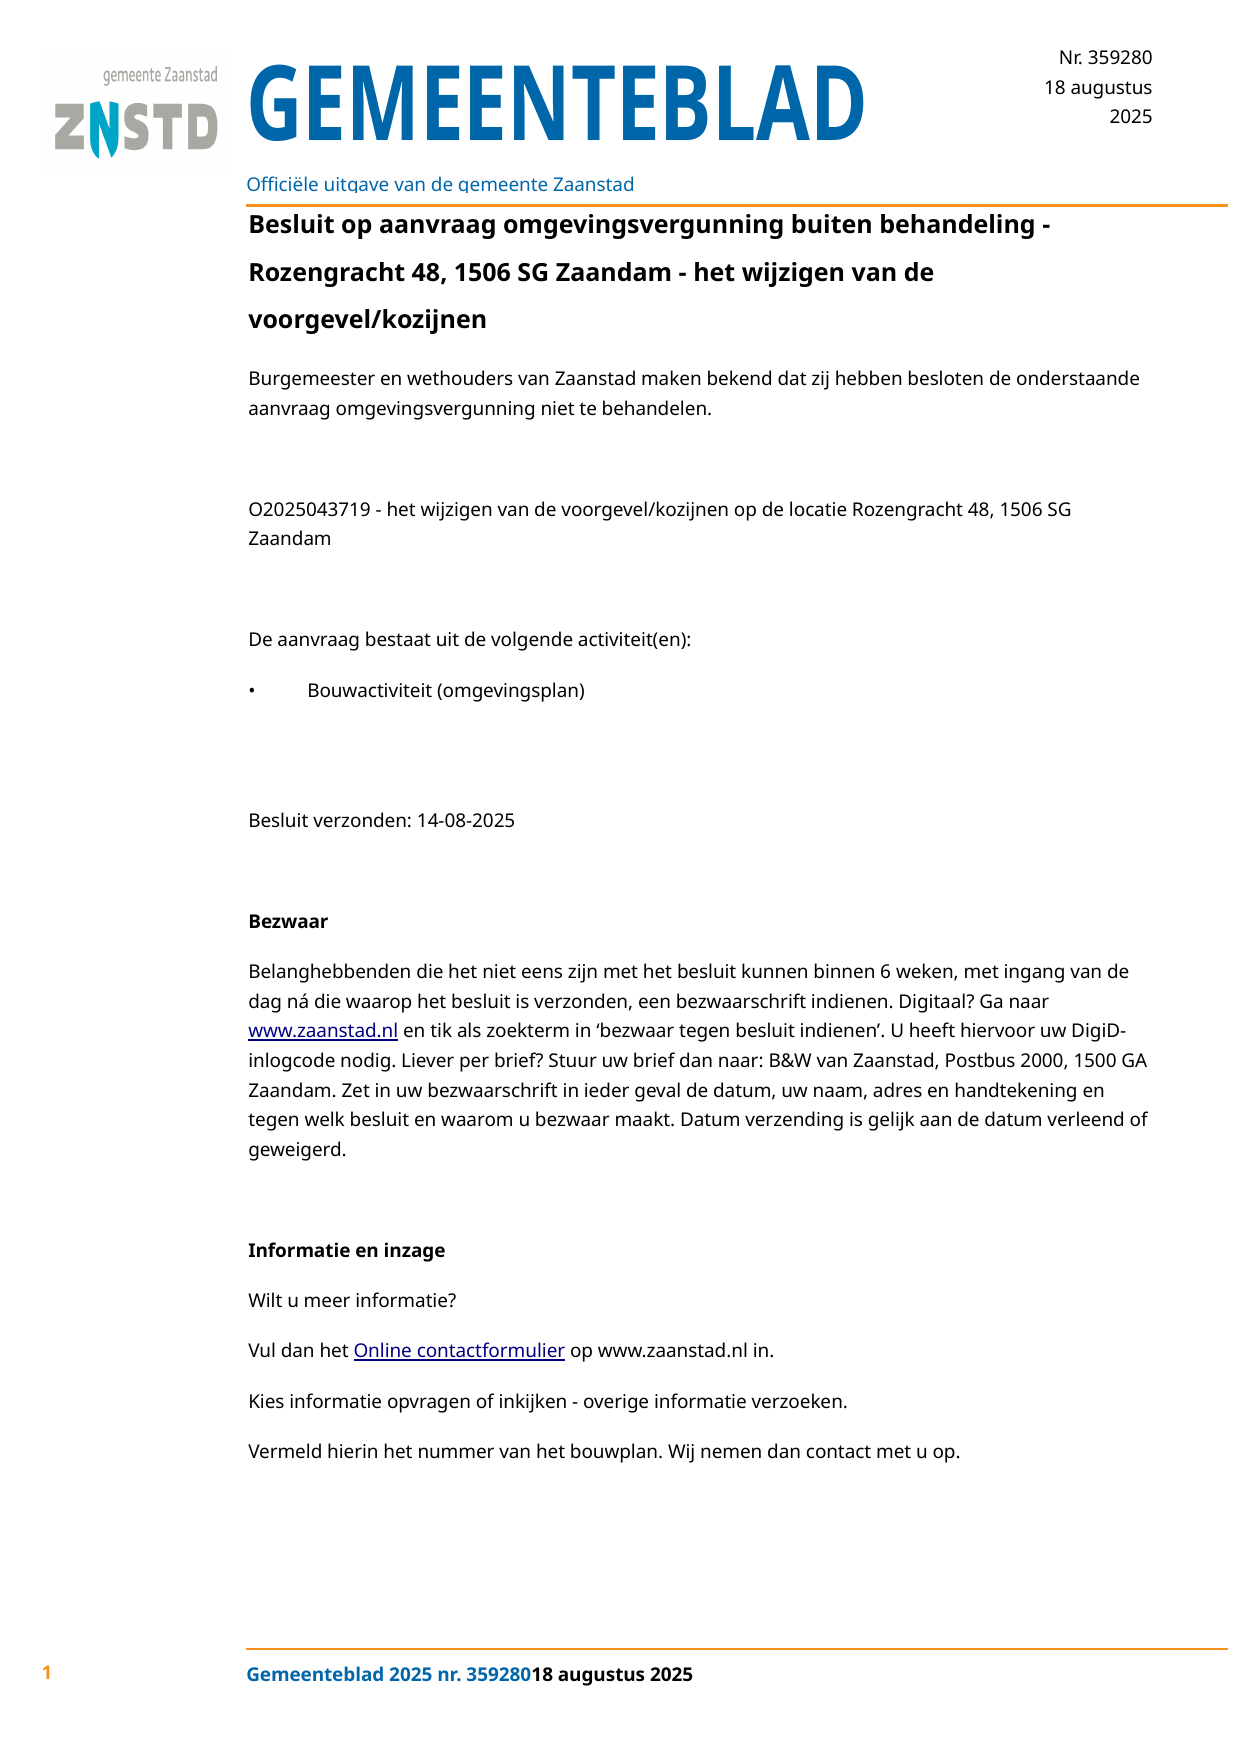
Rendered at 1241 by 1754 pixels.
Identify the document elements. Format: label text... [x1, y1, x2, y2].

text Besluit op aanvraag omgevingsvergunning buiten behandeling - Rozengracht 48, 1506 SG Zaandam - het wijzigen van de voorgevel/kozijnen [248, 207, 1152, 336]
text Belanghebbenden die het niet eens zijn met het besluit kunnen binnen 6 weken, met ingang van de dag ná die waarop het besluit is verzonden, een bezwaarschrift indienen. Digitaal? Ga naar www.zaanstad.nl en tik als zoekterm in ‘bezwaar tegen besluit indienen’. U heeft hiervoor uw DigiD-inlogcode nodig. Liever per brief? Stuur uw brief dan naar: B&W van Zaanstad, Postbus 2000, 1500 GA Zaandam. Zet in uw bezwaarschrift in ieder geval de datum, uw naam, adres en handtekening en tegen welk besluit en waarom u bezwaar maakt. Datum verzending is gelijk aan de datum verleend of geweigerd. [248, 958, 1152, 1162]
text Wilt u meer informatie? [248, 1287, 1152, 1313]
list Bouwactiviteit (omgevingsplan) [248, 677, 1152, 702]
text Besluit verzonden: 14-08-2025 [248, 807, 1152, 833]
text Burgemeester en wethouders van Zaanstad maken bekend dat zij hebben besloten de onderstaande aanvraag omgevingsvergunning niet te behandelen. [248, 366, 1152, 421]
text Vermeld hierin het nummer van het bouwplan. Wij nemen dan contact met u op. [248, 1438, 1152, 1464]
text Vul dan het Online contactformulier op www.zaanstad.nl in. [248, 1338, 1152, 1363]
text Bezwaar [248, 908, 1152, 934]
picture [41, 47, 231, 172]
text De aanvraag bestaat uit de volgende activiteit(en): [248, 626, 1152, 652]
text Informatie en inzage [248, 1237, 1152, 1262]
text O2025043719 - het wijzigen van de voorgevel/kozijnen op de locatie Rozengracht 48, 1506 SG Zaandam [248, 496, 1152, 551]
text Kies informatie opvragen of inkijken - overige informatie verzoeken. [248, 1388, 1152, 1414]
